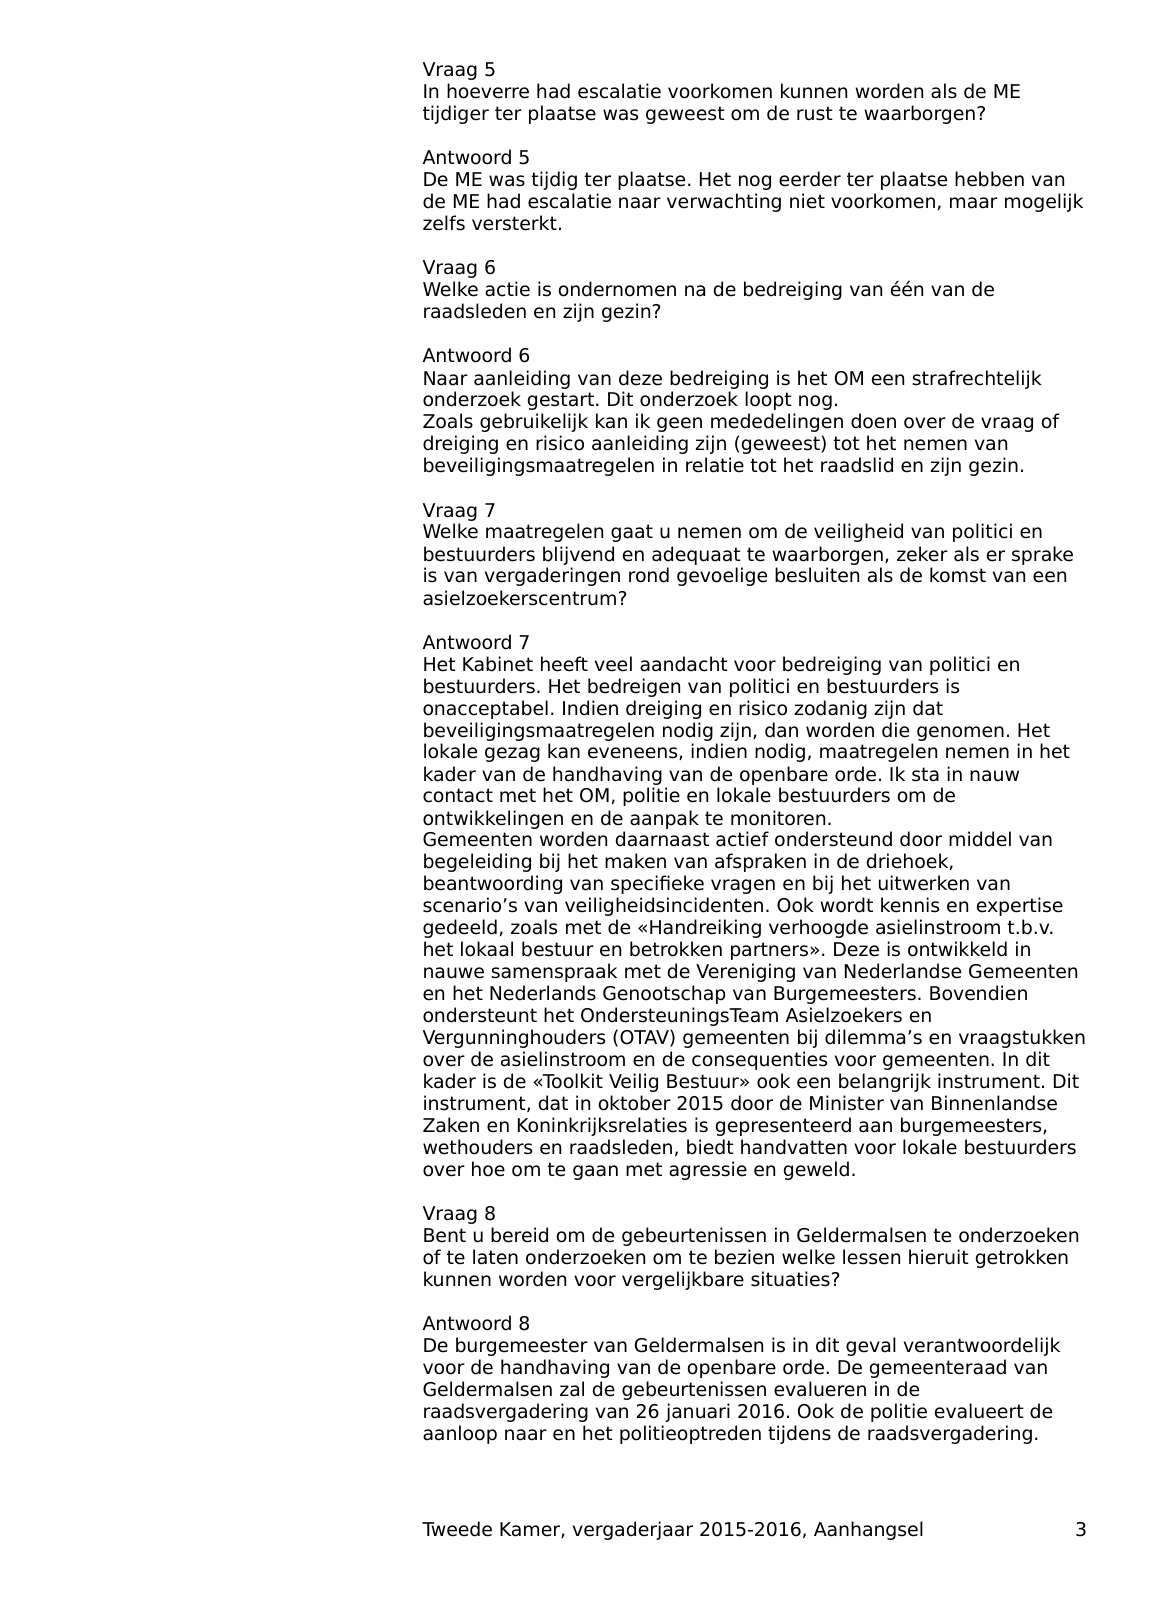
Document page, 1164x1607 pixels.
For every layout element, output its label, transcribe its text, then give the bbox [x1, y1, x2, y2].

text Vraag 8 [422, 1203, 1087, 1225]
text De ME was tijdig ter plaatse. Het nog eerder ter plaatse hebben van de ME had escalatie naar verwachting niet voorkomen, maar mogelijk zelfs versterkt. [422, 169, 1087, 235]
text Welke actie is ondernomen na de bedreiging van één van de raadsleden en zijn gezin? [422, 279, 1087, 323]
text Vraag 6 [422, 257, 1087, 279]
text Bent u bereid om de gebeurtenissen in Geldermalsen te onderzoeken of te laten onderzoeken om te bezien welke lessen hieruit getrokken kunnen worden voor vergelijkbare situaties? [422, 1225, 1087, 1291]
text Zoals gebruikelijk kan ik geen mededelingen doen over de vraag of dreiging en risico aanleiding zijn (geweest) tot het nemen van beveiligingsmaatregelen in relatie tot het raadslid en zijn gezin. [422, 411, 1087, 477]
text Het Kabinet heeft veel aandacht voor bedreiging van politici en bestuurders. Het bedreigen van politici en bestuurders is onacceptabel. Indien dreiging en risico zodanig zijn dat beveiligingsmaatregelen nodig zijn, dan worden die genomen. Het lokale gezag kan eveneens, indien nodig, maatregelen nemen in het kader van de handhaving van de openbare orde. Ik sta in nauw contact met het OM, politie en lokale bestuurders om de ontwikkelingen en de aanpak te monitoren. [422, 653, 1087, 829]
text Vraag 5 [422, 59, 1087, 81]
text In hoeverre had escalatie voorkomen kunnen worden als de ME tijdiger ter plaatse was geweest om de rust te waarborgen? [422, 81, 1087, 125]
text Vraag 7 [422, 499, 1087, 521]
text Antwoord 7 [422, 632, 1087, 653]
text Welke maatregelen gaat u nemen om de veiligheid van politici en bestuurders blijvend en adequaat te waarborgen, zeker als er sprake is van vergaderingen rond gevoelige besluiten als de komst van een asielzoekerscentrum? [422, 521, 1087, 609]
text Antwoord 8 [422, 1313, 1087, 1335]
text Naar aanleiding van deze bedreiging is het OM een strafrechtelijk onderzoek gestart. Dit onderzoek loopt nog. [422, 367, 1087, 411]
text Antwoord 5 [422, 147, 1087, 169]
text Gemeenten worden daarnaast actief ondersteund door middel van begeleiding bij het maken van afspraken in de driehoek, beantwoording van specifieke vragen en bij het uitwerken van scenario’s van veiligheidsincidenten. Ook wordt kennis en expertise gedeeld, zoals met de «Handreiking verhoogde asielinstroom t.b.v. het lokaal bestuur en betrokken partners». Deze is ontwikkeld in nauwe samenspraak met de Vereniging van Nederlandse Gemeenten en het Nederlands Genootschap van Burgemeesters. Bovendien ondersteunt het OndersteuningsTeam Asielzoekers en Vergunninghouders (OTAV) gemeenten bij dilemma’s en vraagstukken over de asielinstroom en de consequenties voor gemeenten. In dit kader is de «Toolkit Veilig Bestuur» ook een belangrijk instrument. Dit instrument, dat in oktober 2015 door de Minister van Binnenlandse Zaken en Koninkrijksrelaties is gepresenteerd aan burgemeesters, wethouders en raadsleden, biedt handvatten voor lokale bestuurders over hoe om te gaan met agressie en geweld. [422, 829, 1087, 1181]
text Antwoord 6 [422, 345, 1087, 367]
text De burgemeester van Geldermalsen is in dit geval verantwoordelijk voor de handhaving van de openbare orde. De gemeenteraad van Geldermalsen zal de gebeurtenissen evalueren in de raadsvergadering van 26 januari 2016. Ook de politie evalueert de aanloop naar en het politieoptreden tijdens de raadsvergadering. [422, 1335, 1087, 1445]
